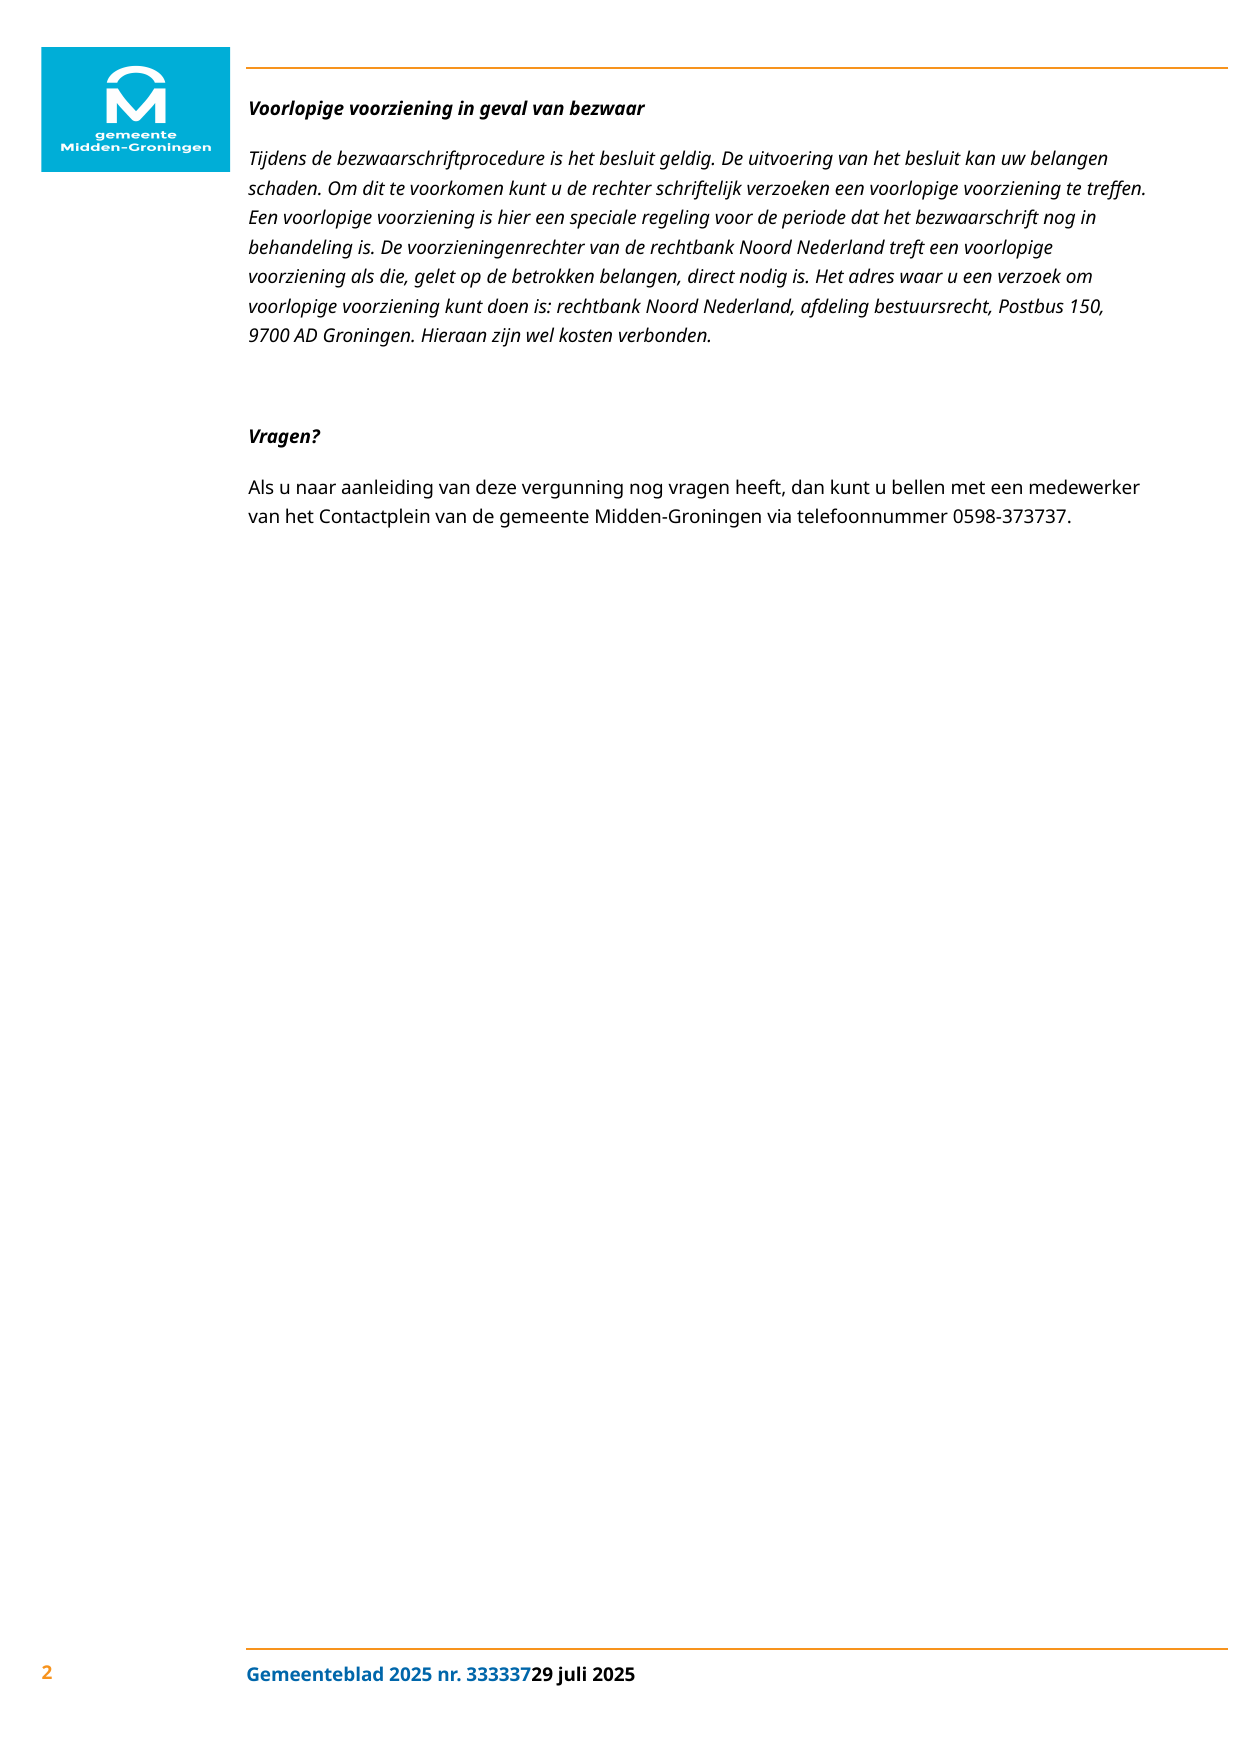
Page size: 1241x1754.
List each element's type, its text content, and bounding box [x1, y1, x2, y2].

text Vragen? [248, 423, 1152, 449]
text Voorlopige voorziening in geval van bezwaar [248, 95, 1152, 121]
text Als u naar aanleiding van deze vergunning nog vragen heeft, dan kunt u bellen met een medewerker van het Contactplein van de gemeente Midden-Groningen via telefoonnummer 0598-373737. [248, 474, 1152, 529]
picture [184, 146, 190, 153]
text Tijdens de bezwaarschriftprocedure is het besluit geldig. De uitvoering van het besluit kan uw belangen schaden. Om dit te voorkomen kunt u de rechter schriftelijk verzoeken een voorlopige voorziening te treffen. Een voorlopige voorziening is hier een speciale regeling voor de periode dat het bezwaarschrift nog in behandeling is. De voorzieningenrechter van de rechtbank Noord Nederland treft een voorlopige voorziening als die, gelet op de betrokken belangen, direct nodig is. Het adres waar u een verzoek om voorlopige voorziening kunt doen is: rechtbank Noord Nederland, afdeling bestuursrecht, Postbus 150, 9700 AD Groningen. Hieraan zijn wel kosten verbonden. [248, 145, 1152, 348]
picture [107, 89, 165, 122]
picture [108, 66, 164, 82]
